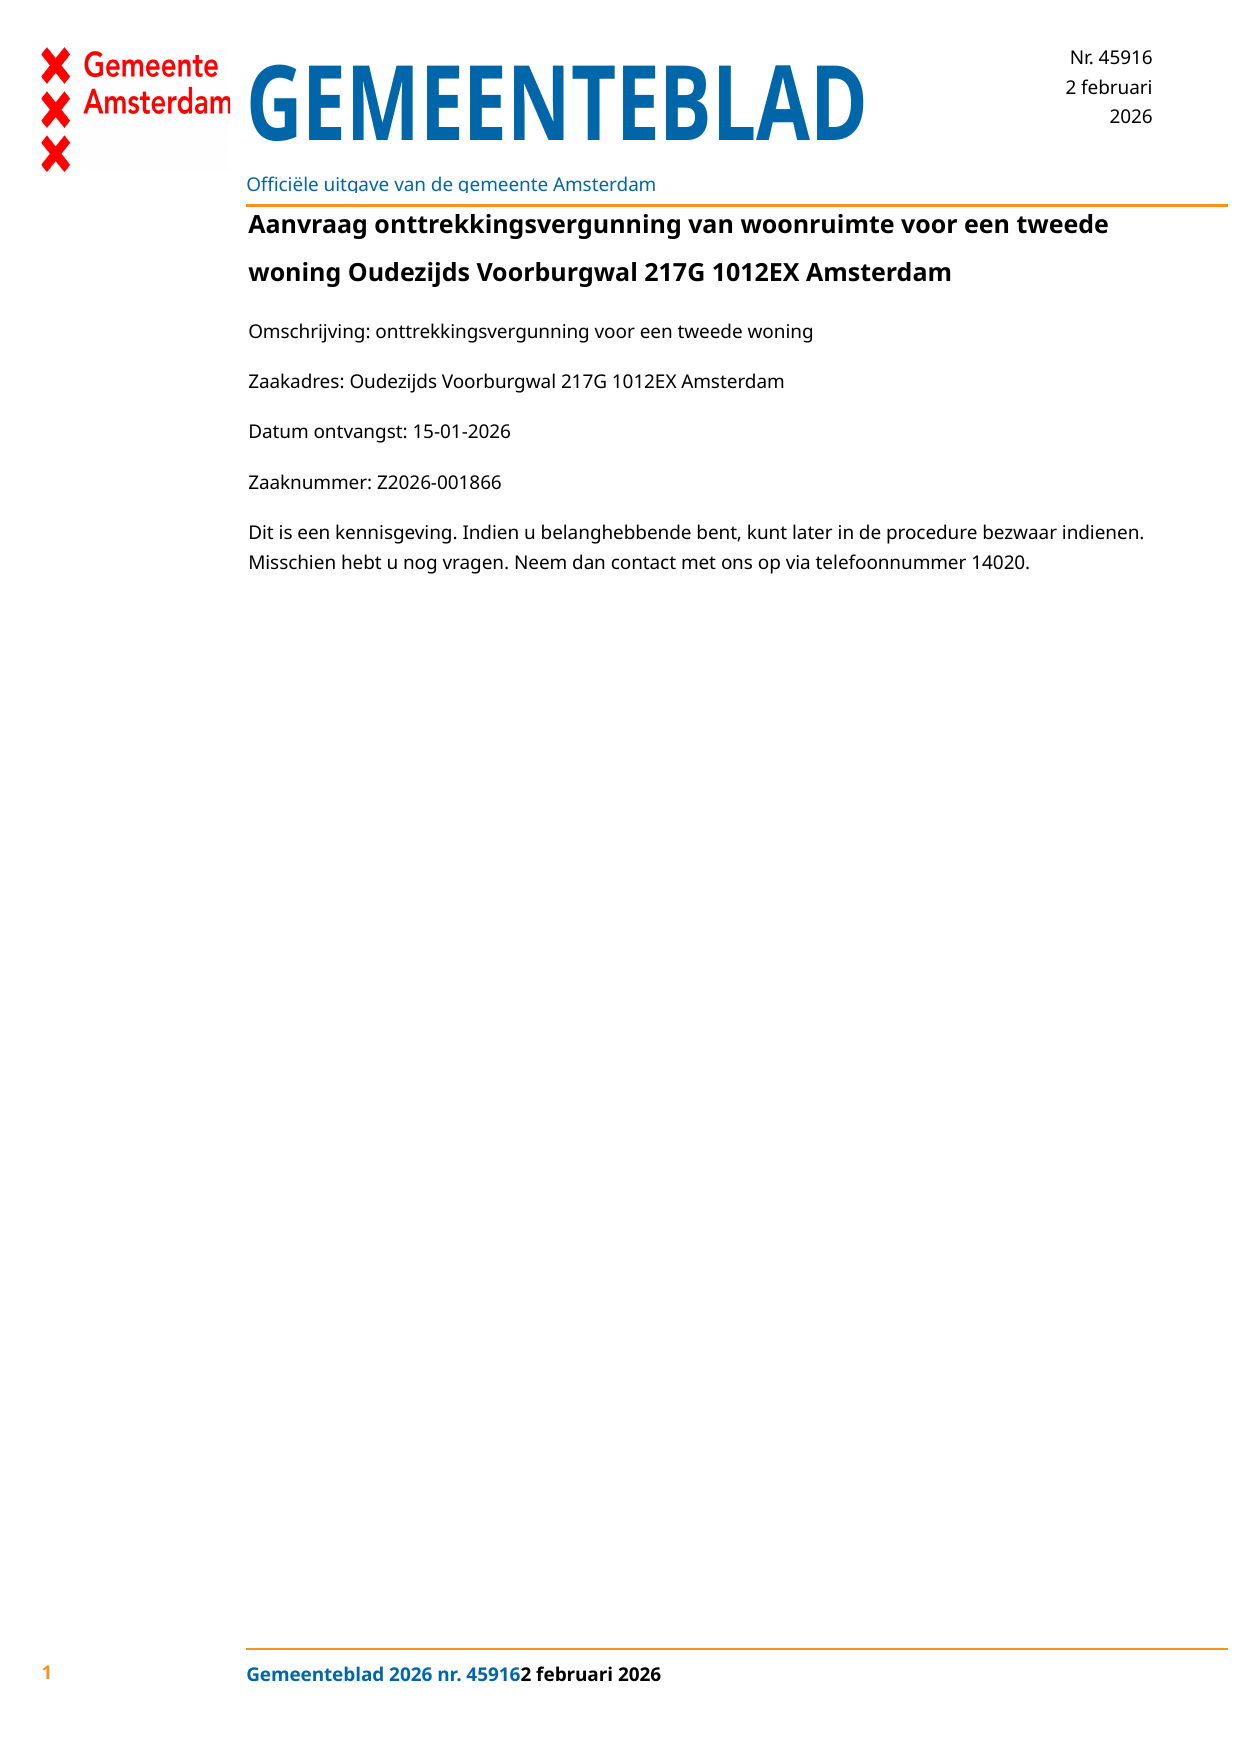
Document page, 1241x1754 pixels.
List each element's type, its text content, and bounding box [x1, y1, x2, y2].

text Zaakadres: Oudezijds Voorburgwal 217G 1012EX Amsterdam [248, 368, 1152, 394]
text Aanvraag onttrekkingsvergunning van woonruimte voor een tweede woning Oudezijds Voorburgwal 217G 1012EX Amsterdam [248, 207, 1152, 288]
text Zaaknummer: Z2026-001866 [248, 469, 1152, 495]
text Dit is een kennisgeving. Indien u belanghebbende bent, kunt later in de procedure bezwaar indienen. Misschien hebt u nog vragen. Neem dan contact met ons op via telefoonnummer 14020. [248, 519, 1152, 575]
text Datum ontvangst: 15-01-2026 [248, 419, 1152, 444]
picture [41, 47, 231, 172]
text Omschrijving: onttrekkingsvergunning voor een tweede woning [248, 318, 1152, 344]
